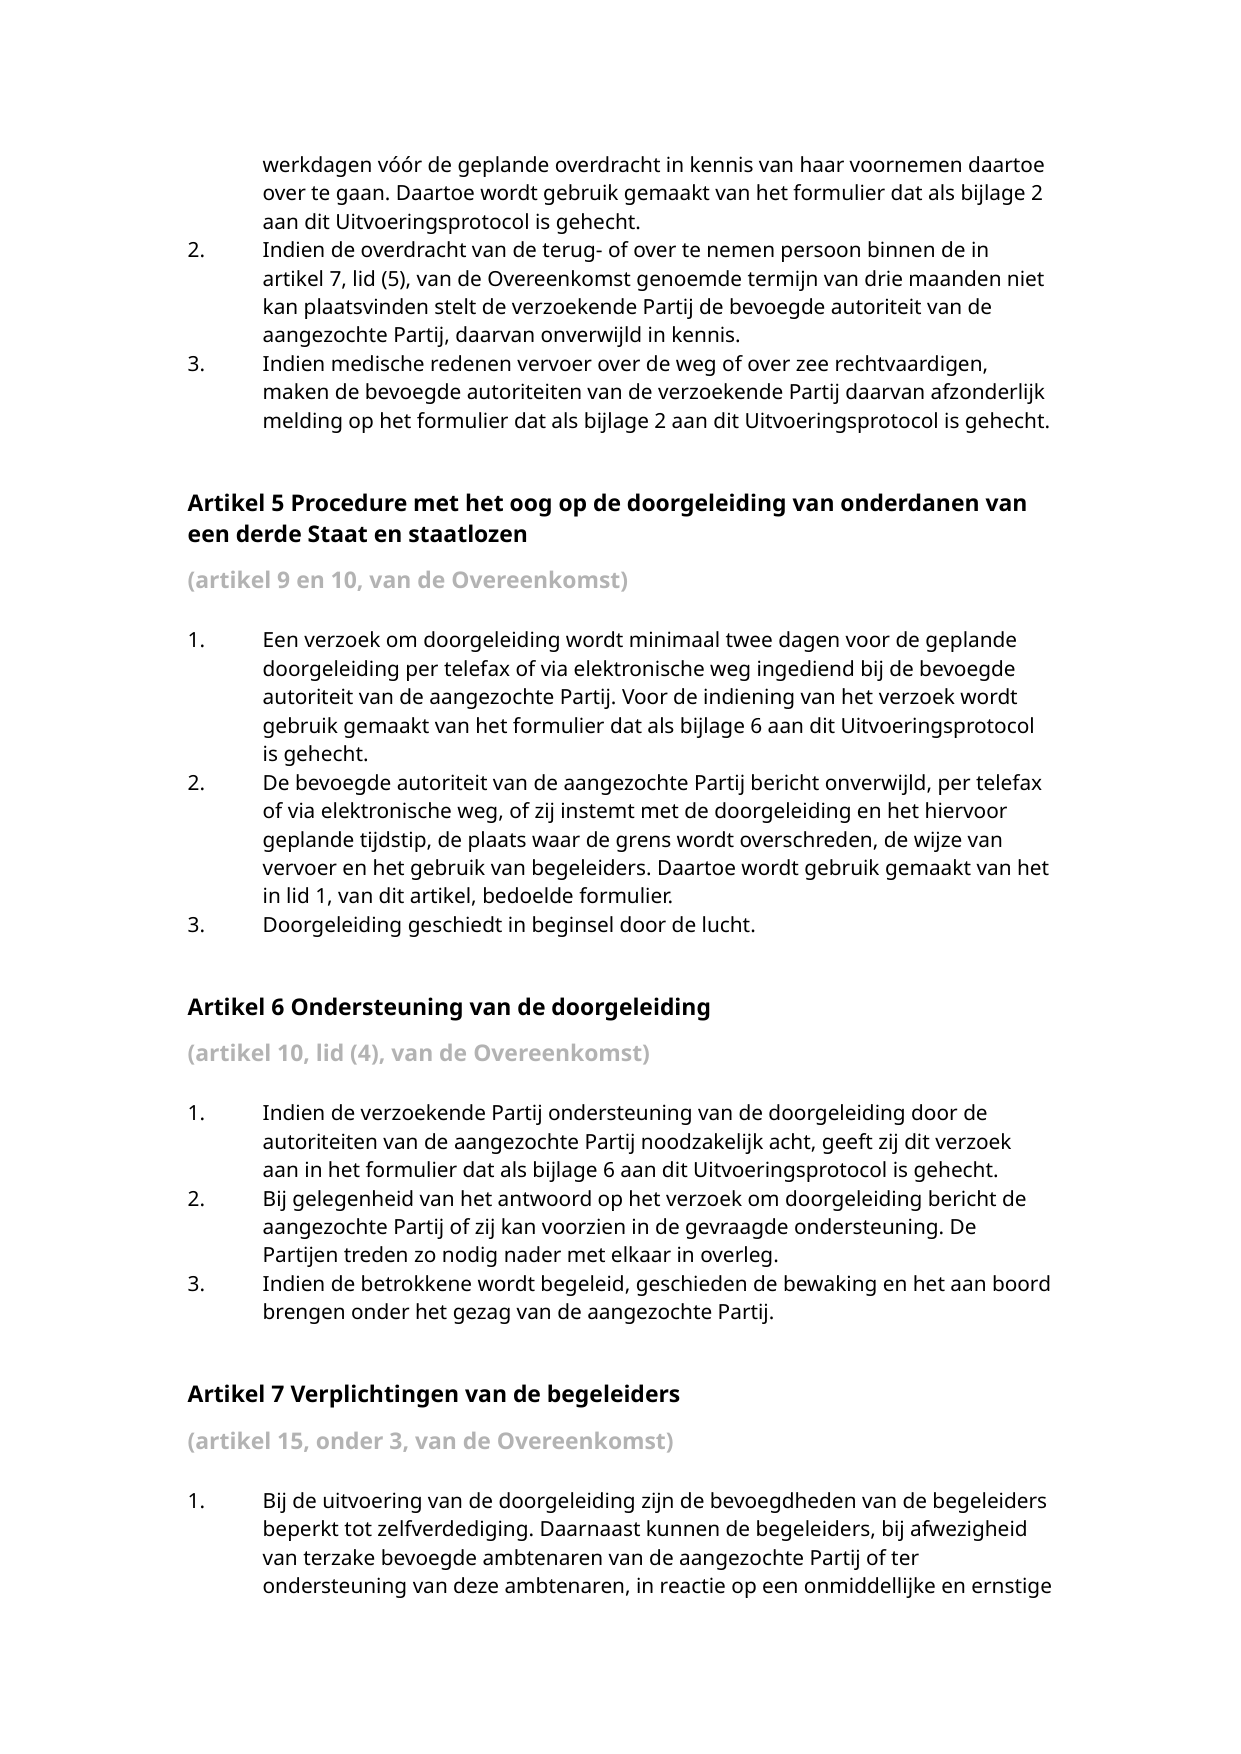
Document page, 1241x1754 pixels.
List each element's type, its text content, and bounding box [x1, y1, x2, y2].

list De bevoegde autoriteit van de aangezochte Partij bericht onverwijld, per telefax of via elektronische weg, of zij instemt met de doorgeleiding en het hiervoor geplande tijdstip, de plaats waar de grens wordt overschreden, de wijze van vervoer en het gebruik van begeleiders. Daartoe wordt gebruik gemaakt van het in lid 1, van dit artikel, bedoelde formulier. [187, 768, 1053, 910]
list Bij gelegenheid van het antwoord op het verzoek om doorgeleiding bericht de aangezochte Partij of zij kan voorzien in de gevraagde ondersteuning. De Partijen treden zo nodig nader met elkaar in overleg. [187, 1184, 1053, 1269]
list Indien de betrokkene wordt begeleid, geschieden de bewaking en het aan boord brengen onder het gezag van de aangezochte Partij. [187, 1269, 1053, 1326]
list werkdagen vóór de geplande overdracht in kennis van haar voornemen daartoe over te gaan. Daartoe wordt gebruik gemaakt van het formulier dat als bijlage 2 aan dit Uitvoeringsprotocol is gehecht. [187, 150, 1053, 235]
list Indien de verzoekende Partij ondersteuning van de doorgeleiding door de autoriteiten van de aangezochte Partij noodzakelijk acht, geeft zij dit verzoek aan in het formulier dat als bijlage 6 aan dit Uitvoeringsprotocol is gehecht. [187, 1098, 1053, 1184]
text (artikel 15, onder 3, van de Overeenkomst) [187, 1425, 1053, 1456]
list Doorgeleiding geschiedt in beginsel door de lucht. [187, 910, 1053, 938]
text (artikel 10, lid (4), van de Overeenkomst) [187, 1037, 1053, 1068]
list Indien medische redenen vervoer over de weg of over zee rechtvaardigen, maken de bevoegde autoriteiten van de verzoekende Partij daarvan afzonderlijk melding op het formulier dat als bijlage 2 aan dit Uitvoeringsprotocol is gehecht. [187, 349, 1053, 434]
text (artikel 9 en 10, van de Overeenkomst) [187, 564, 1053, 596]
list Bij de uitvoering van de doorgeleiding zijn de bevoegdheden van de begeleiders beperkt tot zelfverdediging. Daarnaast kunnen de begeleiders, bij afwezigheid van terzake bevoegde ambtenaren van de aangezochte Partij of ter ondersteuning van deze ambtenaren, in reactie op een onmiddellijke en ernstige [187, 1486, 1053, 1600]
list Een verzoek om doorgeleiding wordt minimaal twee dagen voor de geplande doorgeleiding per telefax of via elektronische weg ingediend bij de bevoegde autoriteit van de aangezochte Partij. Voor de indiening van het verzoek wordt gebruik gemaakt van het formulier dat als bijlage 6 aan dit Uitvoeringsprotocol is gehecht. [187, 626, 1053, 768]
subtitle Artikel 7 Verplichtingen van de begeleiders [187, 1378, 1053, 1410]
subtitle Artikel 5 Procedure met het oog op de doorgeleiding van onderdanen van een derde Staat en staatlozen [187, 487, 1053, 549]
list Indien de overdracht van de terug- of over te nemen persoon binnen de in artikel 7, lid (5), van de Overeenkomst genoemde termijn van drie maanden niet kan plaatsvinden stelt de verzoekende Partij de bevoegde autoriteit van de aangezochte Partij, daarvan onverwijld in kennis. [187, 235, 1053, 349]
subtitle Artikel 6 Ondersteuning van de doorgeleiding [187, 991, 1053, 1022]
